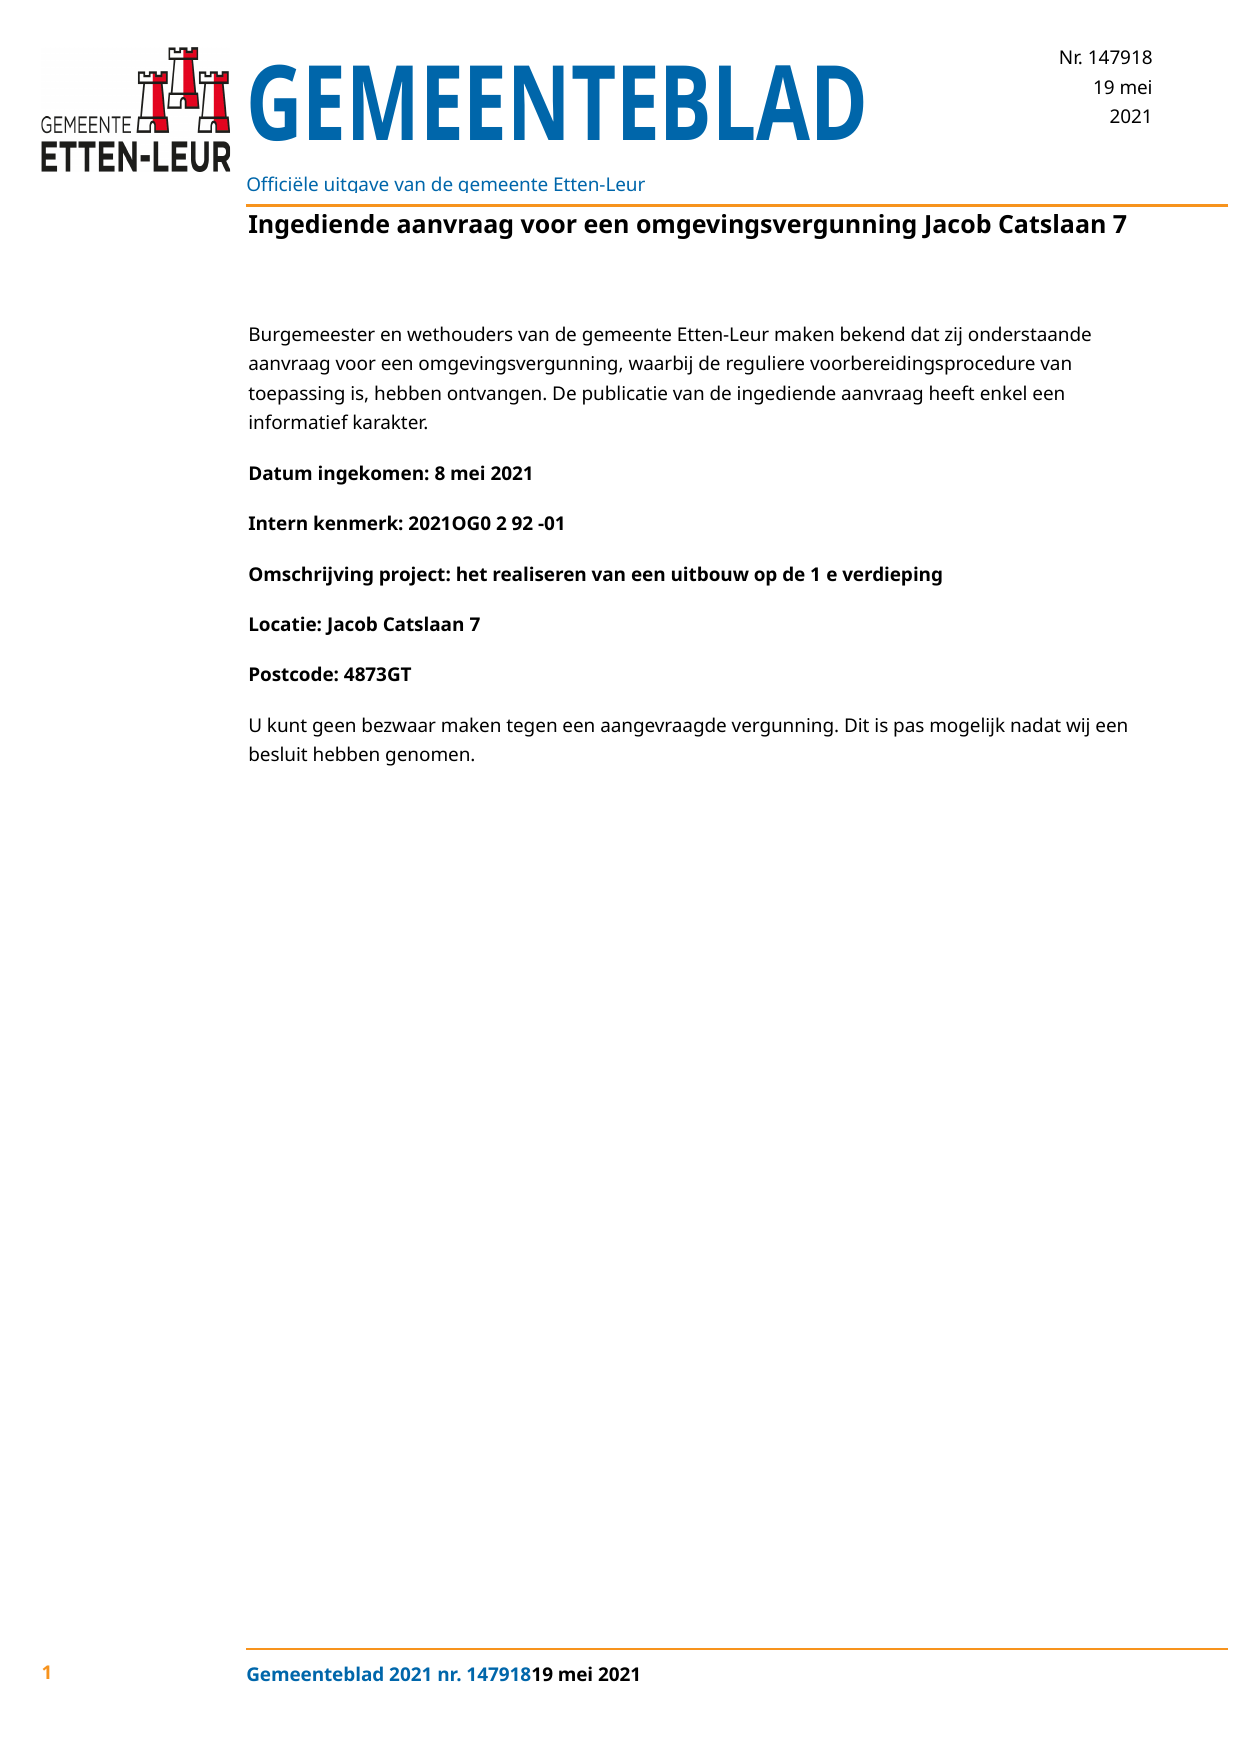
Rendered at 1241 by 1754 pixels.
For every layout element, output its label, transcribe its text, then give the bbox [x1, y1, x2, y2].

text Burgemeester en wethouders van de gemeente Etten-Leur maken bekend dat zij onderstaande aanvraag voor een omgevingsvergunning, waarbij de reguliere voorbereidingsprocedure van toepassing is, hebben ontvangen. De publicatie van de ingediende aanvraag heeft enkel een informatief karakter. [248, 321, 1152, 435]
text Datum ingekomen: 8 mei 2021 [248, 460, 1152, 486]
text Postcode: 4873GT [248, 662, 1152, 687]
text Locatie: Jacob Catslaan 7 [248, 611, 1152, 637]
picture [41, 47, 231, 172]
text Omschrijving project: het realiseren van een uitbouw op de 1 e verdieping [248, 561, 1152, 586]
text Ingediende aanvraag voor een omgevingsvergunning Jacob Catslaan 7 [248, 207, 1152, 241]
text Intern kenmerk: 2021OG0 2 92 -01 [248, 510, 1152, 536]
text U kunt geen bezwaar maken tegen een aangevraagde vergunning. Dit is pas mogelijk nadat wij een besluit hebben genomen. [248, 712, 1152, 767]
